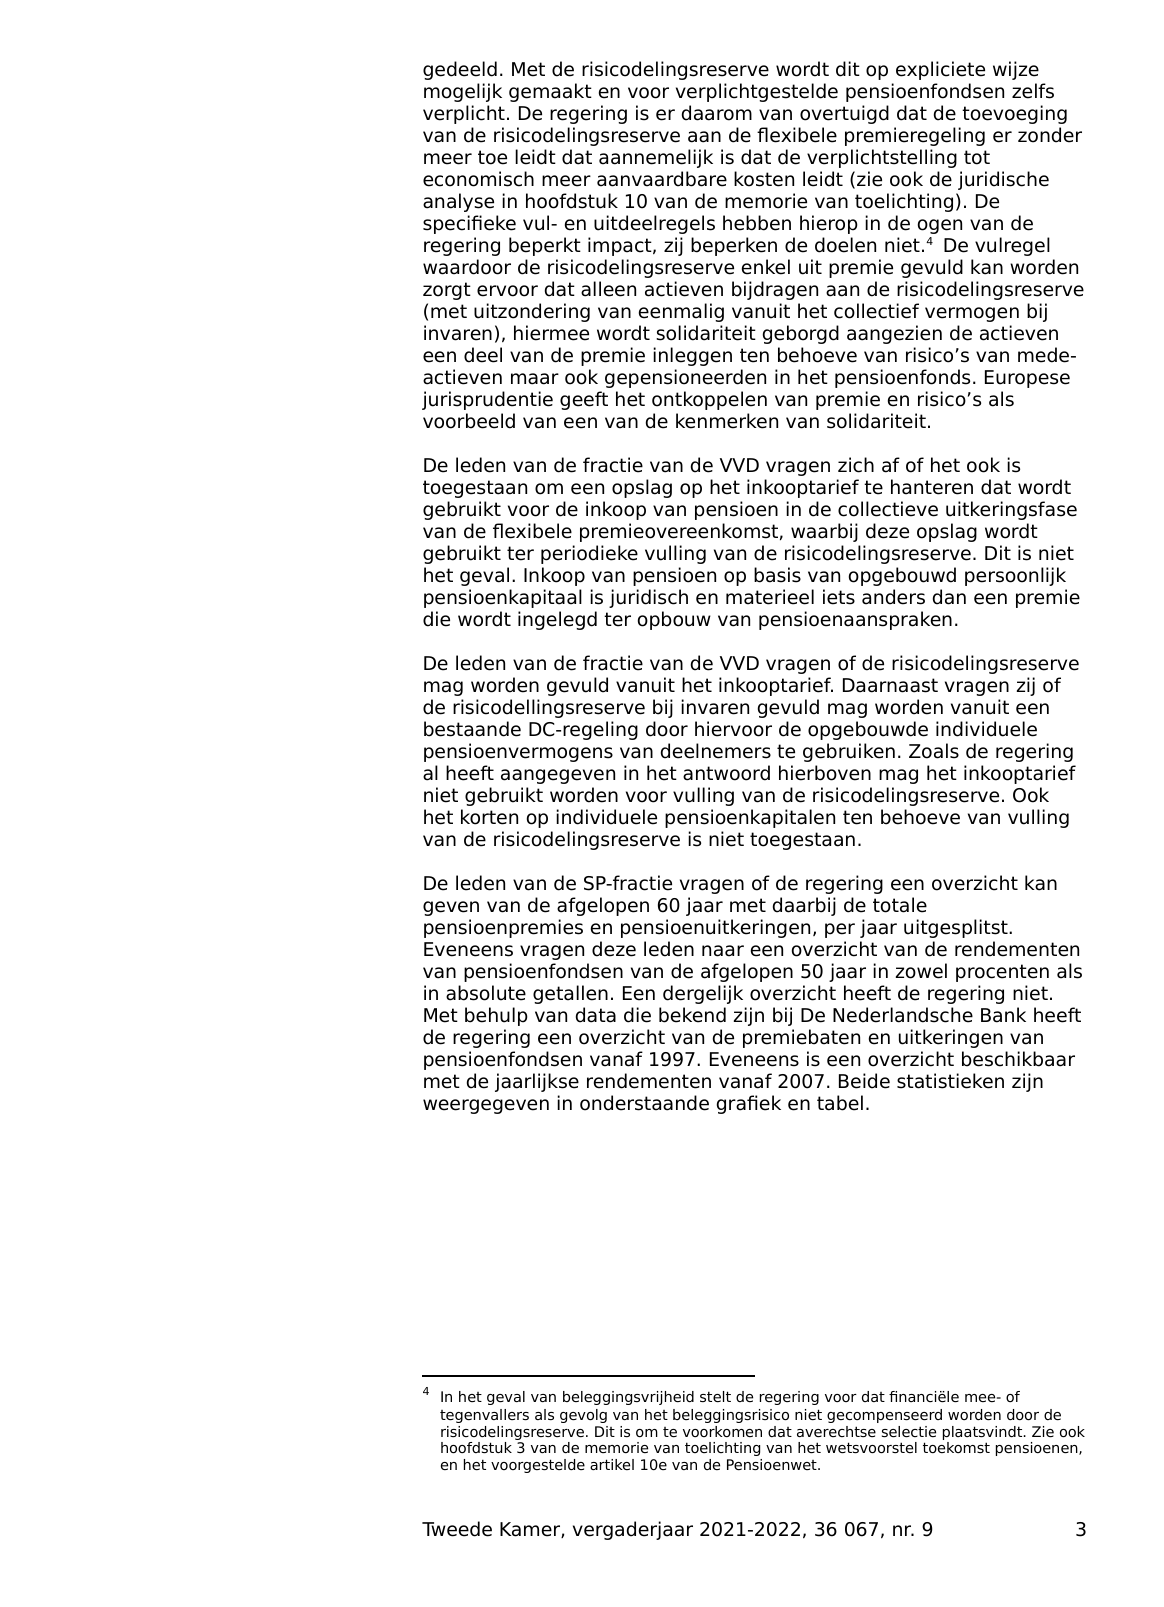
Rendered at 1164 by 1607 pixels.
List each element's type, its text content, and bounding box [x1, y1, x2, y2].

text De leden van de fractie van de VVD vragen zich af of het ook is toegestaan om een opslag op het inkooptarief te hanteren dat wordt gebruikt voor de inkoop van pensioen in de collectieve uitkeringsfase van de flexibele premieovereenkomst, waarbij deze opslag wordt gebruikt ter periodieke vulling van de risicodelingsreserve. Dit is niet het geval. Inkoop van pensioen op basis van opgebouwd persoonlijk pensioenkapitaal is juridisch en materieel iets anders dan een premie die wordt ingelegd ter opbouw van pensioenaanspraken. [422, 455, 1087, 631]
text gedeeld. Met de risicodelingsreserve wordt dit op expliciete wijze mogelijk gemaakt en voor verplichtgestelde pensioenfondsen zelfs verplicht. De regering is er daarom van overtuigd dat de toevoeging van de risicodelingsreserve aan de flexibele premieregeling er zonder meer toe leidt dat aannemelijk is dat de verplichtstelling tot economisch meer aanvaardbare kosten leidt (zie ook de juridische analyse in hoofdstuk 10 van de memorie van toelichting). De specifieke vul- en uitdeelregels hebben hierop in de ogen van de regering beperkt impact, zij beperken de doelen niet. De vulregel waardoor de risicodelingsreserve enkel uit premie gevuld kan worden zorgt ervoor dat alleen actieven bijdragen aan de risicodelingsreserve (met uitzondering van eenmalig vanuit het collectief vermogen bij invaren), hiermee wordt solidariteit geborgd aangezien de actieven een deel van de premie inleggen ten behoeve van risico’s van mede-actieven maar ook gepensioneerden in het pensioenfonds. Europese jurisprudentie geeft het ontkoppelen van premie en risico’s als voorbeeld van een van de kenmerken van solidariteit. [422, 59, 1087, 433]
text In het geval van beleggingsvrijheid stelt de regering voor dat financiële mee- of tegenvallers als gevolg van het beleggingsrisico niet gecompenseerd worden door de risicodelingsreserve. Dit is om te voorkomen dat averechtse selectie plaatsvindt. Zie ook hoofdstuk 3 van de memorie van toelichting van het wetsvoorstel toekomst pensioenen, en het voorgestelde artikel 10e van de Pensioenwet. [422, 1385, 1087, 1474]
text De leden van de fractie van de VVD vragen of de risicodelingsreserve mag worden gevuld vanuit het inkooptarief. Daarnaast vragen zij of de risicodellingsreserve bij invaren gevuld mag worden vanuit een bestaande DC-regeling door hiervoor de opgebouwde individuele pensioenvermogens van deelnemers te gebruiken. Zoals de regering al heeft aangegeven in het antwoord hierboven mag het inkooptarief niet gebruikt worden voor vulling van de risicodelingsreserve. Ook het korten op individuele pensioenkapitalen ten behoeve van vulling van de risicodelingsreserve is niet toegestaan. [422, 653, 1087, 851]
text De leden van de SP-fractie vragen of de regering een overzicht kan geven van de afgelopen 60 jaar met daarbij de totale pensioenpremies en pensioenuitkeringen, per jaar uitgesplitst. Eveneens vragen deze leden naar een overzicht van de rendementen van pensioenfondsen van de afgelopen 50 jaar in zowel procenten als in absolute getallen. Een dergelijk overzicht heeft de regering niet. Met behulp van data die bekend zijn bij De Nederlandsche Bank heeft de regering een overzicht van de premiebaten en uitkeringen van pensioenfondsen vanaf 1997. Eveneens is een overzicht beschikbaar met de jaarlijkse rendementen vanaf 2007. Beide statistieken zijn weergegeven in onderstaande grafiek en tabel. [422, 873, 1087, 1115]
